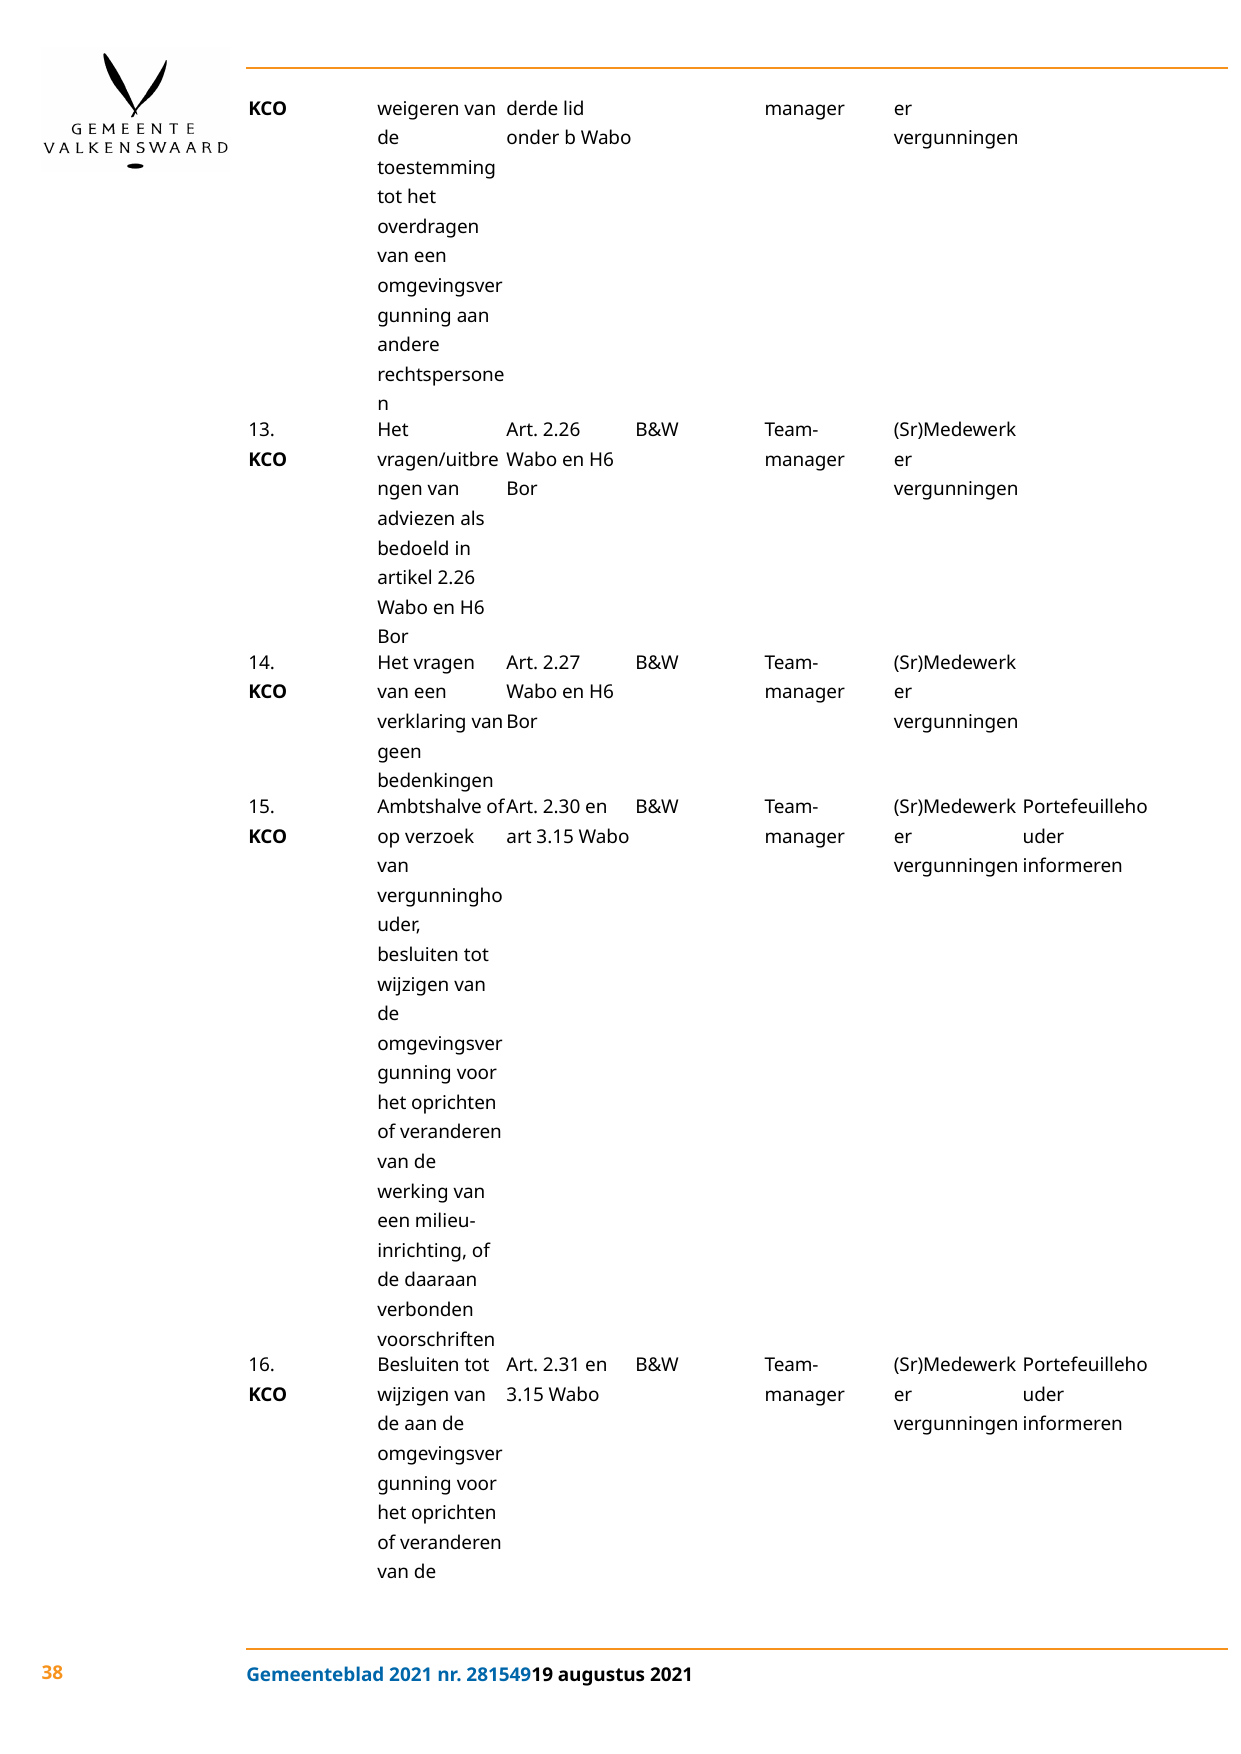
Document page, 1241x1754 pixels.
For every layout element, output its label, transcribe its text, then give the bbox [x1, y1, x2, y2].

table_cell [1023, 95, 1152, 416]
table_cell Team- manager [764, 649, 893, 793]
table_cell 16. KCO [248, 1351, 377, 1584]
table_cell [635, 95, 764, 416]
table_cell B&W [635, 793, 764, 1351]
table_cell Team-manager [764, 793, 893, 1351]
table_cell [1023, 416, 1152, 649]
table_cell Art. 2.26 Wabo en H6 Bor [506, 416, 635, 649]
table_cell Team- manager [764, 416, 893, 649]
picture [41, 47, 231, 172]
table_cell Art. 2.30 en art 3.15 Wabo [506, 793, 635, 1351]
table_cell Het vragen van een verklaring van geen bedenkingen [377, 649, 506, 793]
table_cell 15. KCO [248, 793, 377, 1351]
table_cell Ambtshalve of op verzoek van vergunninghouder, besluiten tot wijzigen van de omgevingsvergunning voor het oprichten of veranderen van de werking van een milieu-inrichting, of de daaraan verbonden voorschriften [377, 793, 506, 1351]
table_cell Besluiten tot wijzigen van de aan de omgevingsvergunning voor het oprichten of veranderen van de [377, 1351, 506, 1584]
table_cell (Sr)Medewerker vergunningen [894, 1351, 1022, 1584]
table_cell (Sr)Medewerker vergunningen [894, 416, 1022, 649]
table_cell 14. KCO [248, 649, 377, 793]
table_cell derde lid onder b Wabo [506, 95, 635, 416]
table_cell KCO [248, 95, 377, 416]
table_cell weigeren van de toestemming tot het overdragen van een omgevingsvergunning aan andere rechtspersonen [377, 95, 506, 416]
table_cell B&W [635, 1351, 764, 1584]
table_cell Portefeuillehouder informeren [1023, 793, 1152, 1351]
table_cell manager [764, 95, 893, 416]
table_cell Portefeuillehouder informeren [1023, 1351, 1152, 1584]
table_cell Het vragen/uitbrengen van adviezen als bedoeld in artikel 2.26 Wabo en H6 Bor [377, 416, 506, 649]
table_cell 13. KCO [248, 416, 377, 649]
table_cell Art. 2.27 Wabo en H6 Bor [506, 649, 635, 793]
table_cell Art. 2.31 en 3.15 Wabo [506, 1351, 635, 1584]
table_cell Team-manager [764, 1351, 893, 1584]
table_cell [1023, 649, 1152, 793]
table_cell er vergunningen [894, 95, 1022, 416]
table_cell B&W [635, 416, 764, 649]
table_cell B&W [635, 649, 764, 793]
table_cell (Sr)Medewerker vergunningen [894, 649, 1022, 793]
table_cell (Sr)Medewerker vergunningen [894, 793, 1022, 1351]
